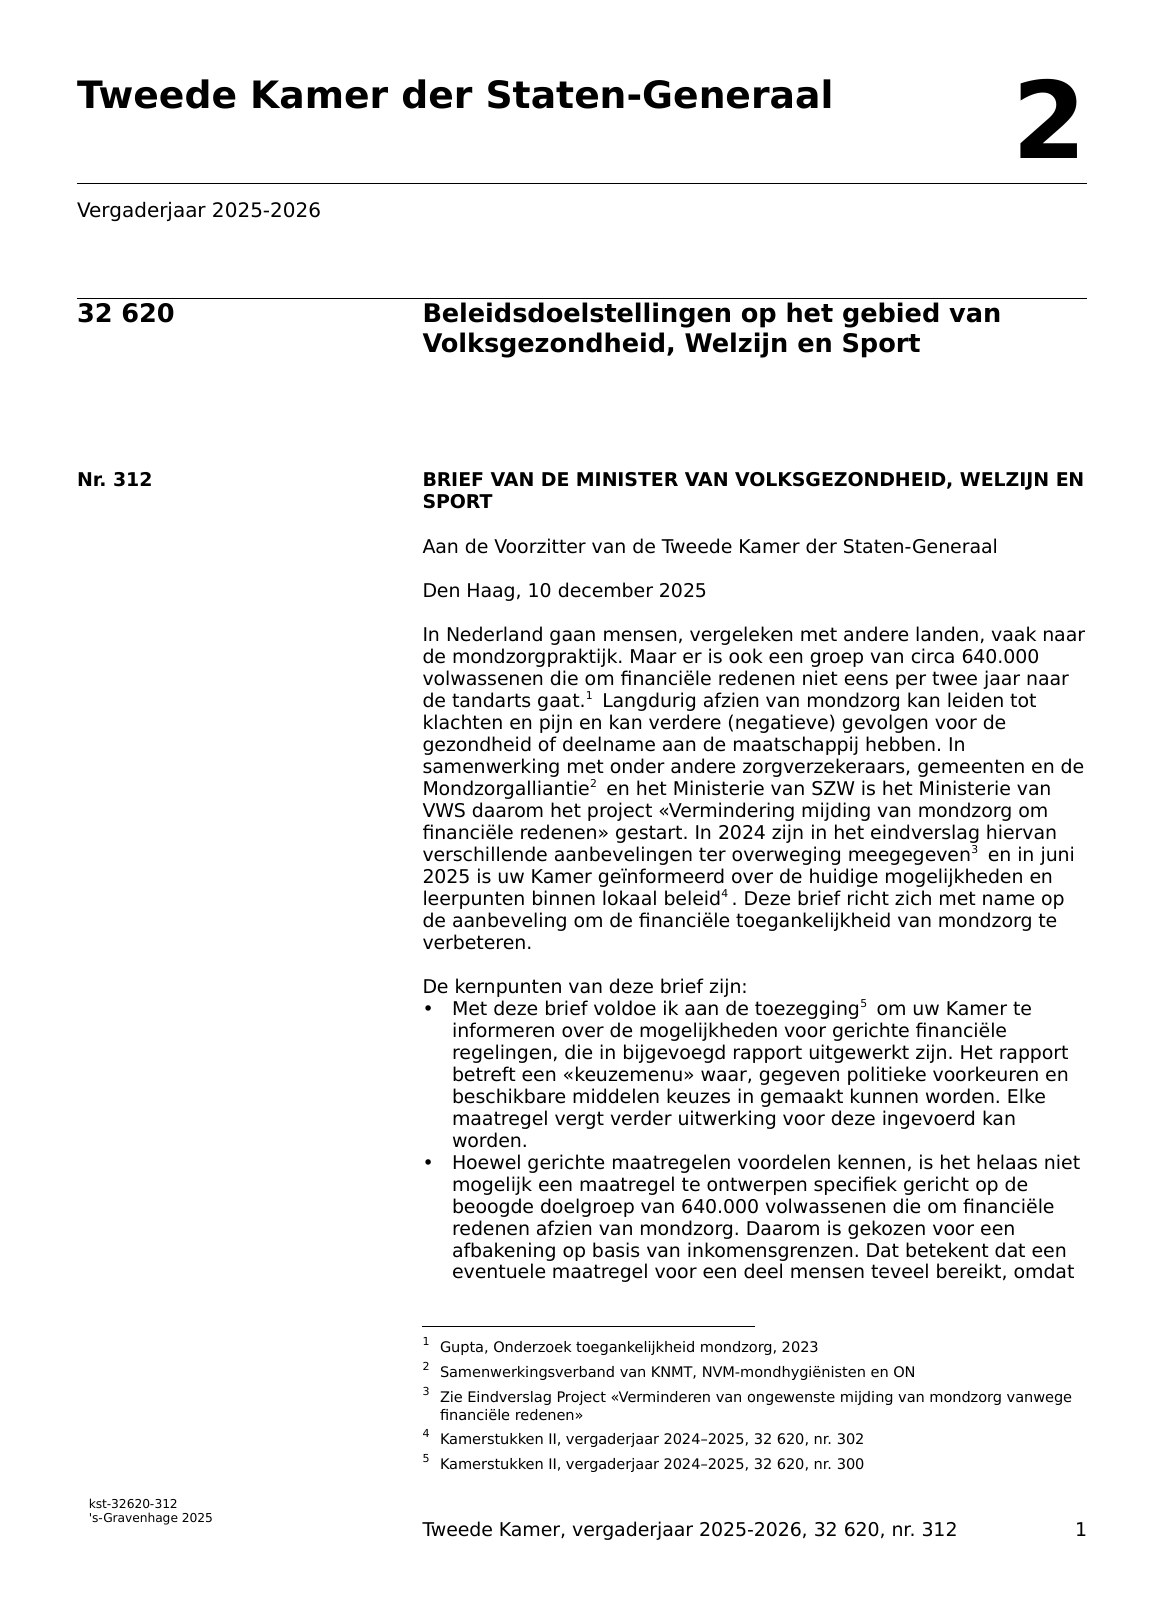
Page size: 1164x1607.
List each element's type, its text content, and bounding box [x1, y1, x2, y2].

text 's-Gravenhage 2025 [88, 1511, 323, 1525]
text Kamerstukken II, vergaderjaar 2024–2025, 32 620, nr. 302 [422, 1427, 1087, 1449]
table_cell Vergaderjaar 2025-2026 [77, 184, 1087, 298]
subtitle 32 620 Beleidsdoelstellingen op het gebied van Volksgezondheid, Welzijn en Sport [77, 299, 1087, 358]
text Den Haag, 10 december 2025 [422, 580, 1087, 602]
text Kamerstukken II, vergaderjaar 2024–2025, 32 620, nr. 300 [422, 1452, 1087, 1474]
subtitle Nr. 312 BRIEF VAN DE MINISTER VAN VOLKSGEZONDHEID, WELZIJN EN SPORT [77, 469, 1087, 513]
table_header Tweede Kamer der Staten-Generaal [77, 59, 886, 183]
text Aan de Voorzitter van de Tweede Kamer der Staten-Generaal [422, 536, 1087, 557]
table_header 2 [886, 59, 1087, 183]
text Samenwerkingsverband van KNMT, NVM-mondhygiënisten en ON [422, 1360, 1087, 1382]
text Gupta, Onderzoek toegankelijkheid mondzorg, 2023 [422, 1335, 1087, 1357]
text De kernpunten van deze brief zijn: [422, 976, 1087, 998]
text • Met deze brief voldoe ik aan de toezegging om uw Kamer te informeren over de mogelijkheden voor gerichte financiële regelingen, die in bijgevoegd rapport uitgewerkt zijn. Het rapport betreft een «keuzemenu» waar, gegeven politieke voorkeuren en beschikbare middelen keuzes in gemaakt kunnen worden. Elke maatregel vergt verder uitwerking voor deze ingevoerd kan worden. [422, 998, 1087, 1152]
text In Nederland gaan mensen, vergeleken met andere landen, vaak naar de mondzorgpraktijk. Maar er is ook een groep van circa 640.000 volwassenen die om financiële redenen niet eens per twee jaar naar de tandarts gaat. Langdurig afzien van mondzorg kan leiden tot klachten en pijn en kan verdere (negatieve) gevolgen voor de gezondheid of deelname aan de maatschappij hebben. In samenwerking met onder andere zorgverzekeraars, gemeenten en de Mondzorgalliantie en het Ministerie van SZW is het Ministerie van VWS daarom het project «Vermindering mijding van mondzorg om financiële redenen» gestart. In 2024 zijn in het eindverslag hiervan verschillende aanbevelingen ter overweging meegegeven en in juni 2025 is uw Kamer geïnformeerd over de huidige mogelijkheden en leerpunten binnen lokaal beleid. Deze brief richt zich met name op de aanbeveling om de financiële toegankelijkheid van mondzorg te verbeteren. [422, 624, 1087, 953]
text • Hoewel gerichte maatregelen voordelen kennen, is het helaas niet mogelijk een maatregel te ontwerpen specifiek gericht op de beoogde doelgroep van 640.000 volwassenen die om financiële redenen afzien van mondzorg. Daarom is gekozen voor een afbakening op basis van inkomensgrenzen. Dat betekent dat een eventuele maatregel voor een deel mensen teveel bereikt, omdat [422, 1152, 1087, 1283]
text Zie Eindverslag Project «Verminderen van ongewenste mijding van mondzorg vanwege financiële redenen» [422, 1385, 1087, 1424]
text kst-32620-312 [88, 1497, 323, 1511]
